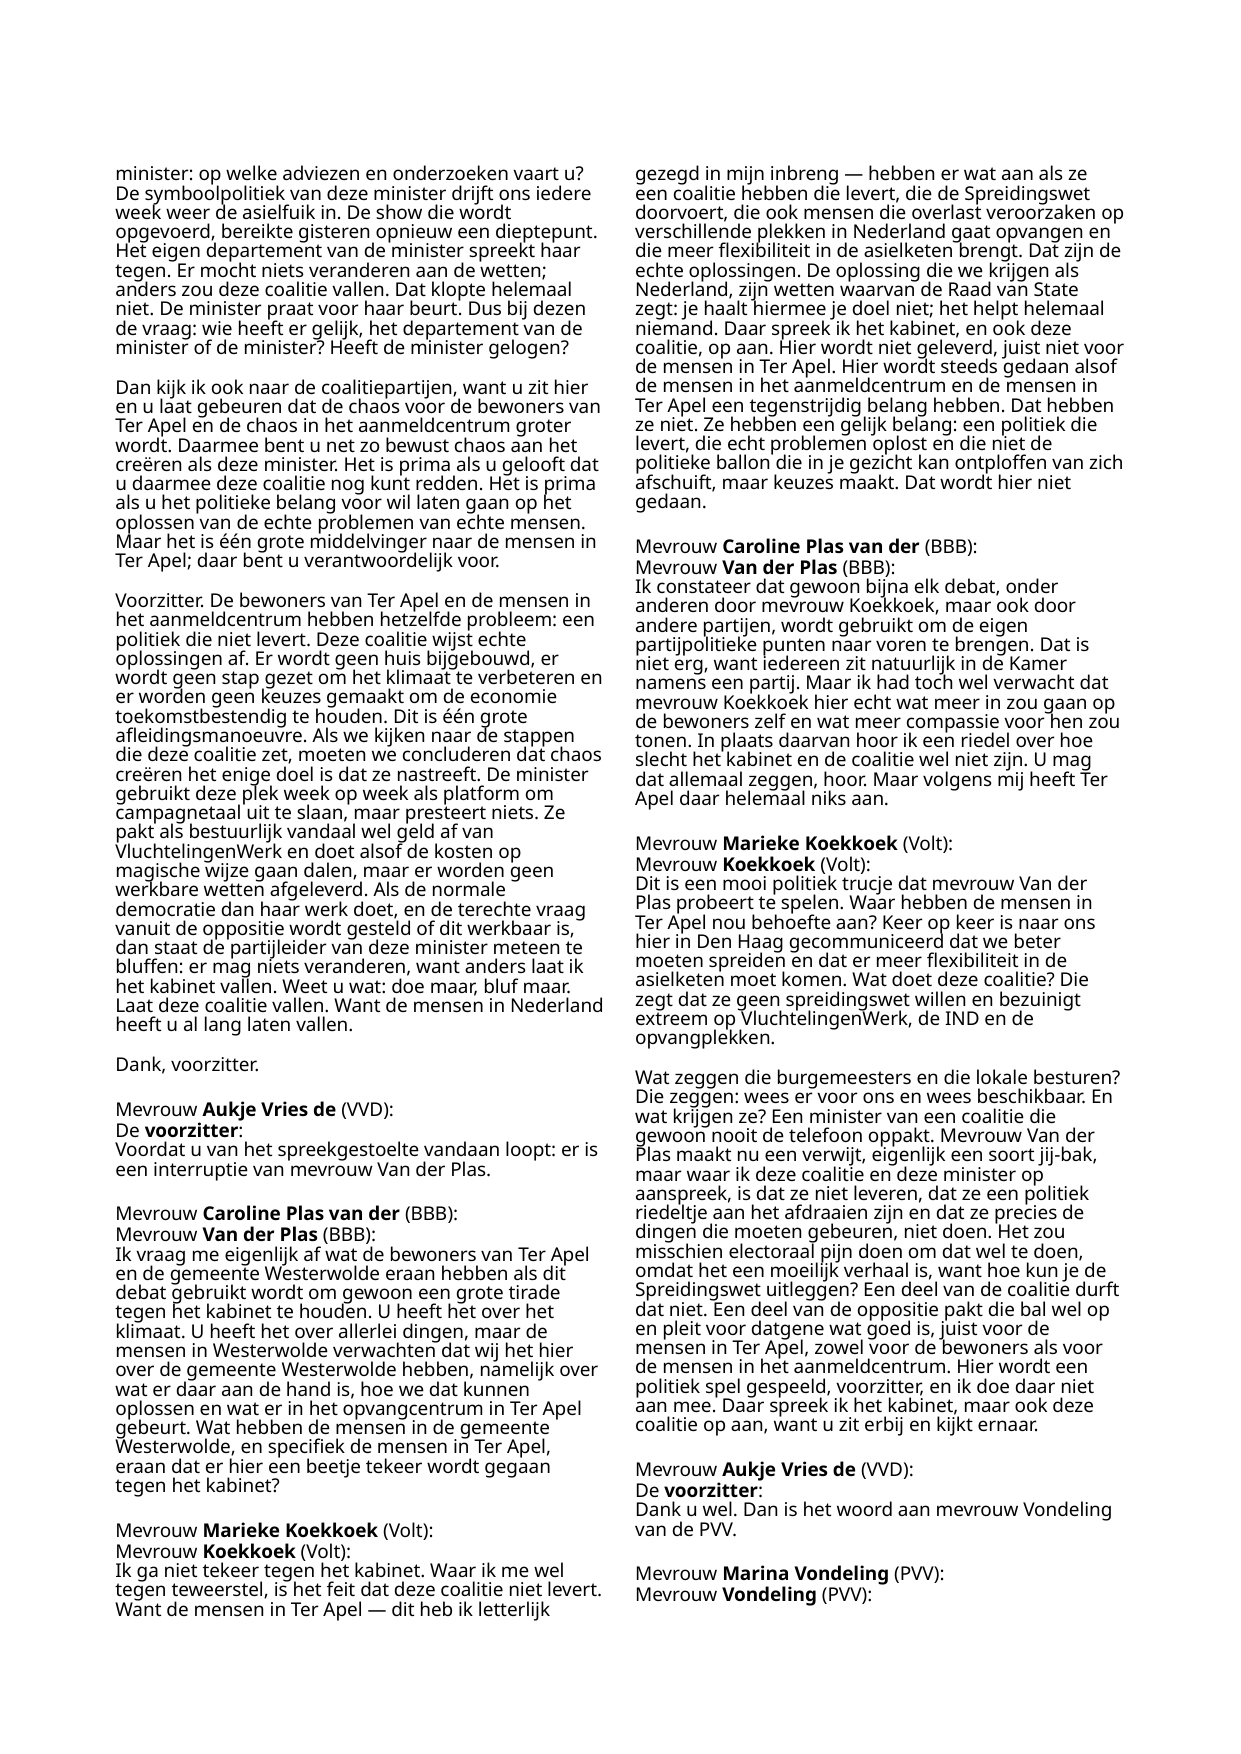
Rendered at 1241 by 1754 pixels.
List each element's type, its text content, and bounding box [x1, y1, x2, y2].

text Mevrouw Marieke Koekkoek (Volt): [115, 1517, 605, 1543]
text minister: op welke adviezen en onderzoeken vaart u? De symboolpolitiek van deze minister drijft ons iedere week weer de asielfuik in. De show die wordt opgevoerd, bereikte gisteren opnieuw een dieptepunt. Het eigen departement van de minister spreekt haar tegen. Er mocht niets veranderen aan de wetten; anders zou deze coalitie vallen. Dat klopte helemaal niet. De minister praat voor haar beurt. Dus bij dezen de vraag: wie heeft er gelijk, het departement van de minister of de minister? Heeft de minister gelogen? [115, 165, 605, 358]
text De voorzitter: [635, 1482, 1125, 1501]
text Voordat u van het spreekgestoelte vandaan loopt: er is een interruptie van mevrouw Van der Plas. [115, 1141, 605, 1180]
text Mevrouw Aukje Vries de (VVD): [115, 1096, 605, 1122]
text Mevrouw Koekkoek (Volt): [635, 856, 1125, 875]
text Mevrouw Koekkoek (Volt): [115, 1543, 605, 1562]
text gezegd in mijn inbreng — hebben er wat aan als ze een coalitie hebben die levert, die de Spreidingswet doorvoert, die ook mensen die overlast veroorzaken op verschillende plekken in Nederland gaat opvangen en die meer flexibiliteit in de asielketen brengt. Dat zijn de echte oplossingen. De oplossing die we krijgen als Nederland, zijn wetten waarvan de Raad van State zegt: je haalt hiermee je doel niet; het helpt helemaal niemand. Daar spreek ik het kabinet, en ook deze coalitie, op aan. Hier wordt niet geleverd, juist niet voor de mensen in Ter Apel. Hier wordt steeds gedaan alsof de mensen in het aanmeldcentrum en de mensen in Ter Apel een tegenstrijdig belang hebben. Dat hebben ze niet. Ze hebben een gelijk belang: een politiek die levert, die echt problemen oplost en die niet de politieke ballon die in je gezicht kan ontploffen van zich afschuift, maar keuzes maakt. Dat wordt hier niet gedaan. [635, 165, 1125, 512]
text Mevrouw Aukje Vries de (VVD): [635, 1456, 1125, 1482]
text De voorzitter: [115, 1122, 605, 1141]
text Voorzitter. De bewoners van Ter Apel en de mensen in het aanmeldcentrum hebben hetzelfde probleem: een politiek die niet levert. Deze coalitie wijst echte oplossingen af. Er wordt geen huis bijgebouwd, er wordt geen stap gezet om het klimaat te verbeteren en er worden geen keuzes gemaakt om de economie toekomstbestendig te houden. Dit is één grote afleidingsmanoeuvre. Als we kijken naar de stappen die deze coalitie zet, moeten we concluderen dat chaos creëren het enige doel is dat ze nastreeft. De minister gebruikt deze plek week op week als platform om campagnetaal uit te slaan, maar presteert niets. Ze pakt als bestuurlijk vandaal wel geld af van VluchtelingenWerk en doet alsof de kosten op magische wijze gaan dalen, maar er worden geen werkbare wetten afgeleverd. Als de normale democratie dan haar werk doet, en de terechte vraag vanuit de oppositie wordt gesteld of dit werkbaar is, dan staat de partijleider van deze minister meteen te bluffen: er mag niets veranderen, want anders laat ik het kabinet vallen. Weet u wat: doe maar, bluf maar. Laat deze coalitie vallen. Want de mensen in Nederland heeft u al lang laten vallen. [115, 592, 605, 1035]
text Mevrouw Van der Plas (BBB): [635, 559, 1125, 578]
text Dan kijk ik ook naar de coalitiepartijen, want u zit hier en u laat gebeuren dat de chaos voor de bewoners van Ter Apel en de chaos in het aanmeldcentrum groter wordt. Daarmee bent u net zo bewust chaos aan het creëren als deze minister. Het is prima als u gelooft dat u daarmee deze coalitie nog kunt redden. Het is prima als u het politieke belang voor wil laten gaan op het oplossen van de echte problemen van echte mensen. Maar het is één grote middelvinger naar de mensen in Ter Apel; daar bent u verantwoordelijk voor. [115, 379, 605, 571]
text Mevrouw Van der Plas (BBB): [115, 1226, 605, 1246]
text Mevrouw Marina Vondeling (PVV): [635, 1561, 1125, 1586]
text Dit is een mooi politiek trucje dat mevrouw Van der Plas probeert te spelen. Waar hebben de mensen in Ter Apel nou behoefte aan? Keer op keer is naar ons hier in Den Haag gecommuniceerd dat we beter moeten spreiden en dat er meer flexibiliteit in de asielketen moet komen. Wat doet deze coalitie? Die zegt dat ze geen spreidingswet willen en bezuinigt extreem op VluchtelingenWerk, de IND en de opvangplekken. [635, 875, 1125, 1048]
text Ik constateer dat gewoon bijna elk debat, onder anderen door mevrouw Koekkoek, maar ook door andere partijen, wordt gebruikt om de eigen partijpolitieke punten naar voren te brengen. Dat is niet erg, want iedereen zit natuurlijk in de Kamer namens een partij. Maar ik had toch wel verwacht dat mevrouw Koekkoek hier echt wat meer in zou gaan op de bewoners zelf en wat meer compassie voor hen zou tonen. In plaats daarvan hoor ik een riedel over hoe slecht het kabinet en de coalitie wel niet zijn. U mag dat allemaal zeggen, hoor. Maar volgens mij heeft Ter Apel daar helemaal niks aan. [635, 578, 1125, 809]
text Mevrouw Vondeling (PVV): [635, 1586, 1125, 1606]
text Dank u wel. Dan is het woord aan mevrouw Vondeling van de PVV. [635, 1501, 1125, 1540]
text Dank, voorzitter. [115, 1056, 605, 1075]
text Mevrouw Caroline Plas van der (BBB): [635, 533, 1125, 559]
text Ik vraag me eigenlijk af wat de bewoners van Ter Apel en de gemeente Westerwolde eraan hebben als dit debat gebruikt wordt om gewoon een grote tirade tegen het kabinet te houden. U heeft het over het klimaat. U heeft het over allerlei dingen, maar de mensen in Westerwolde verwachten dat wij het hier over de gemeente Westerwolde hebben, namelijk over wat er daar aan de hand is, hoe we dat kunnen oplossen en wat er in het opvangcentrum in Ter Apel gebeurt. Wat hebben de mensen in de gemeente Westerwolde, en specifiek de mensen in Ter Apel, eraan dat er hier een beetje tekeer wordt gegaan tegen het kabinet? [115, 1246, 605, 1496]
text Mevrouw Marieke Koekkoek (Volt): [635, 830, 1125, 856]
text Wat zeggen die burgemeesters en die lokale besturen? Die zeggen: wees er voor ons en wees beschikbaar. En wat krijgen ze? Een minister van een coalitie die gewoon nooit de telefoon oppakt. Mevrouw Van der Plas maakt nu een verwijt, eigenlijk een soort jij-bak, maar waar ik deze coalitie en deze minister op aanspreek, is dat ze niet leveren, dat ze een politiek riedeltje aan het afdraaien zijn en dat ze precies de dingen die moeten gebeuren, niet doen. Het zou misschien electoraal pijn doen om dat wel te doen, omdat het een moeilijk verhaal is, want hoe kun je de Spreidingswet uitleggen? Een deel van de coalitie durft dat niet. Een deel van de oppositie pakt die bal wel op en pleit voor datgene wat goed is, juist voor de mensen in Ter Apel, zowel voor de bewoners als voor de mensen in het aanmeldcentrum. Hier wordt een politiek spel gespeeld, voorzitter, en ik doe daar niet aan mee. Daar spreek ik het kabinet, maar ook deze coalitie op aan, want u zit erbij en kijkt ernaar. [635, 1069, 1125, 1435]
text Ik ga niet tekeer tegen het kabinet. Waar ik me wel tegen teweerstel, is het feit dat deze coalitie niet levert. Want de mensen in Ter Apel — dit heb ik letterlijk [115, 1562, 605, 1620]
text Mevrouw Caroline Plas van der (BBB): [115, 1201, 605, 1226]
